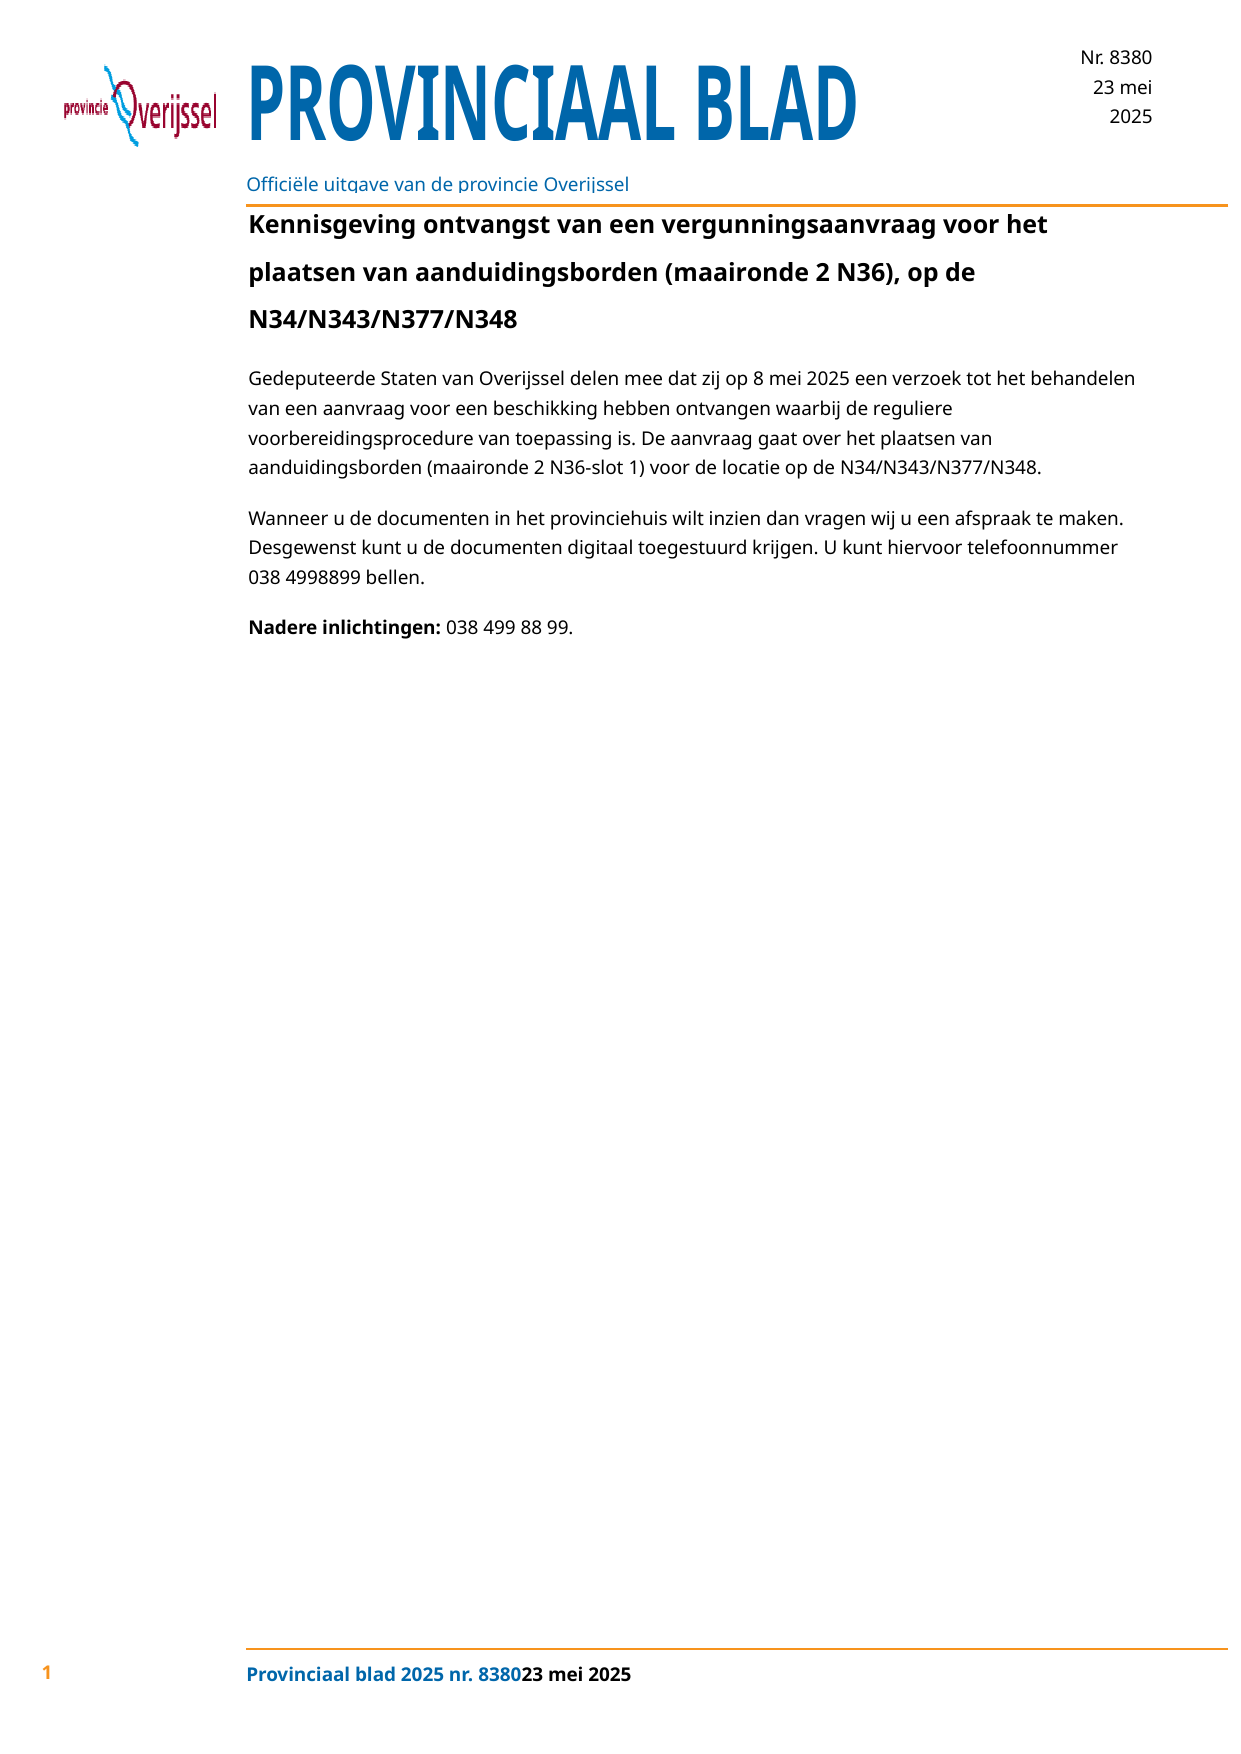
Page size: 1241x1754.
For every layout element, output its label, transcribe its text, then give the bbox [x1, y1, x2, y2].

picture [41, 47, 231, 172]
text Gedeputeerde Staten van Overijssel delen mee dat zij op 8 mei 2025 een verzoek tot het behandelen van een aanvraag voor een beschikking hebben ontvangen waarbij de reguliere voorbereidingsprocedure van toepassing is. De aanvraag gaat over het plaatsen van aanduidingsborden (maaironde 2 N36-slot 1) voor de locatie op de N34/N343/N377/N348. [248, 366, 1152, 480]
text Wanneer u de documenten in het provinciehuis wilt inzien dan vragen wij u een afspraak te maken. Desgewenst kunt u de documenten digitaal toegestuurd krijgen. U kunt hiervoor telefoonnummer 038 4998899 bellen. [248, 505, 1152, 589]
text Nadere inlichtingen: 038 499 88 99. [248, 614, 1152, 640]
text Kennisgeving ontvangst van een vergunningsaanvraag voor het plaatsen van aanduidingsborden (maaironde 2 N36), op de N34/N343/N377/N348 [248, 207, 1152, 336]
